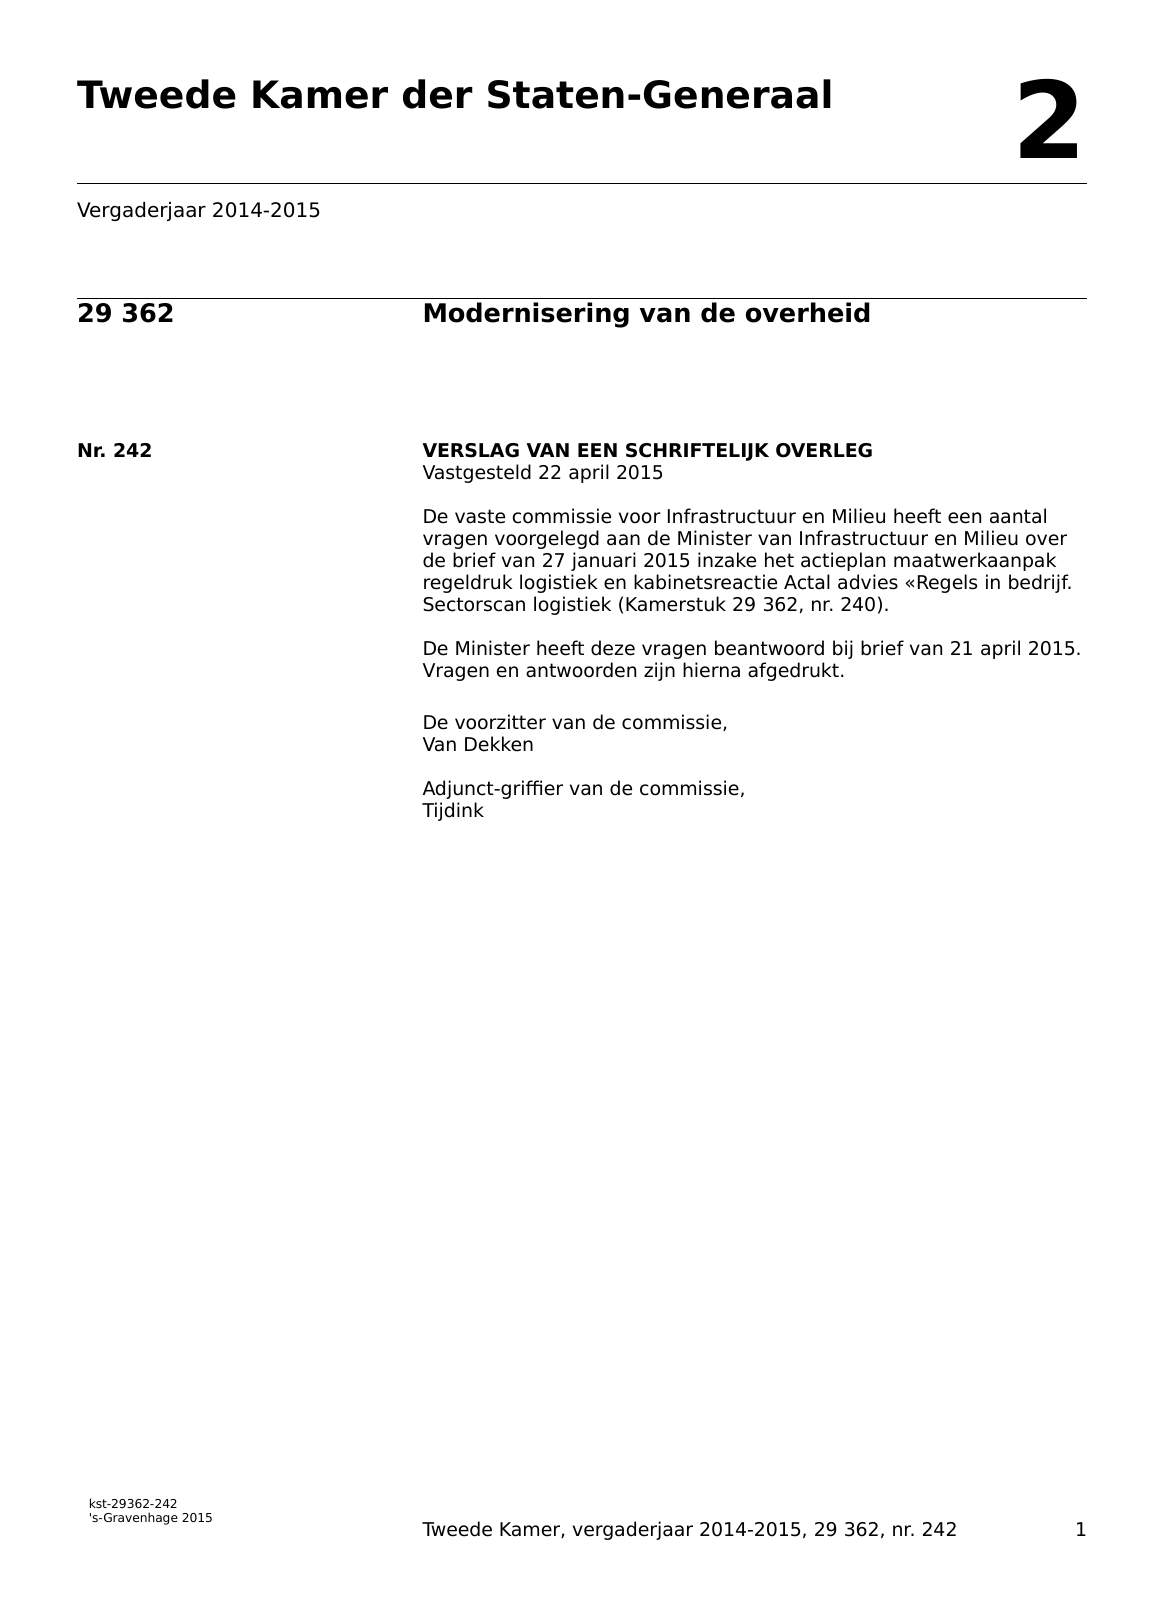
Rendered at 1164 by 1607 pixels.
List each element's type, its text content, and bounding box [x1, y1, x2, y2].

table_header Tweede Kamer der Staten-Generaal [77, 59, 886, 183]
text kst-29362-242 [88, 1497, 323, 1511]
table_header 2 [886, 59, 1087, 183]
text De voorzitter van de commissie, Van Dekken [422, 712, 1087, 756]
subtitle Nr. 242 VERSLAG VAN EEN SCHRIFTELIJK OVERLEG [77, 440, 1087, 462]
text De Minister heeft deze vragen beantwoord bij brief van 21 april 2015. Vragen en antwoorden zijn hierna afgedrukt. [422, 638, 1087, 682]
text De vaste commissie voor Infrastructuur en Milieu heeft een aantal vragen voorgelegd aan de Minister van Infrastructuur en Milieu over de brief van 27 januari 2015 inzake het actieplan maatwerkaanpak regeldruk logistiek en kabinetsreactie Actal advies «Regels in bedrijf. Sectorscan logistiek (Kamerstuk 29 362, nr. 240). [422, 506, 1087, 616]
text Vastgesteld 22 april 2015 [422, 462, 1087, 484]
table_cell Vergaderjaar 2014-2015 [77, 184, 1087, 298]
text 's-Gravenhage 2015 [88, 1511, 323, 1525]
subtitle 29 362 Modernisering van de overheid [77, 299, 1087, 329]
text Adjunct-griffier van de commissie, Tijdink [422, 778, 1087, 822]
